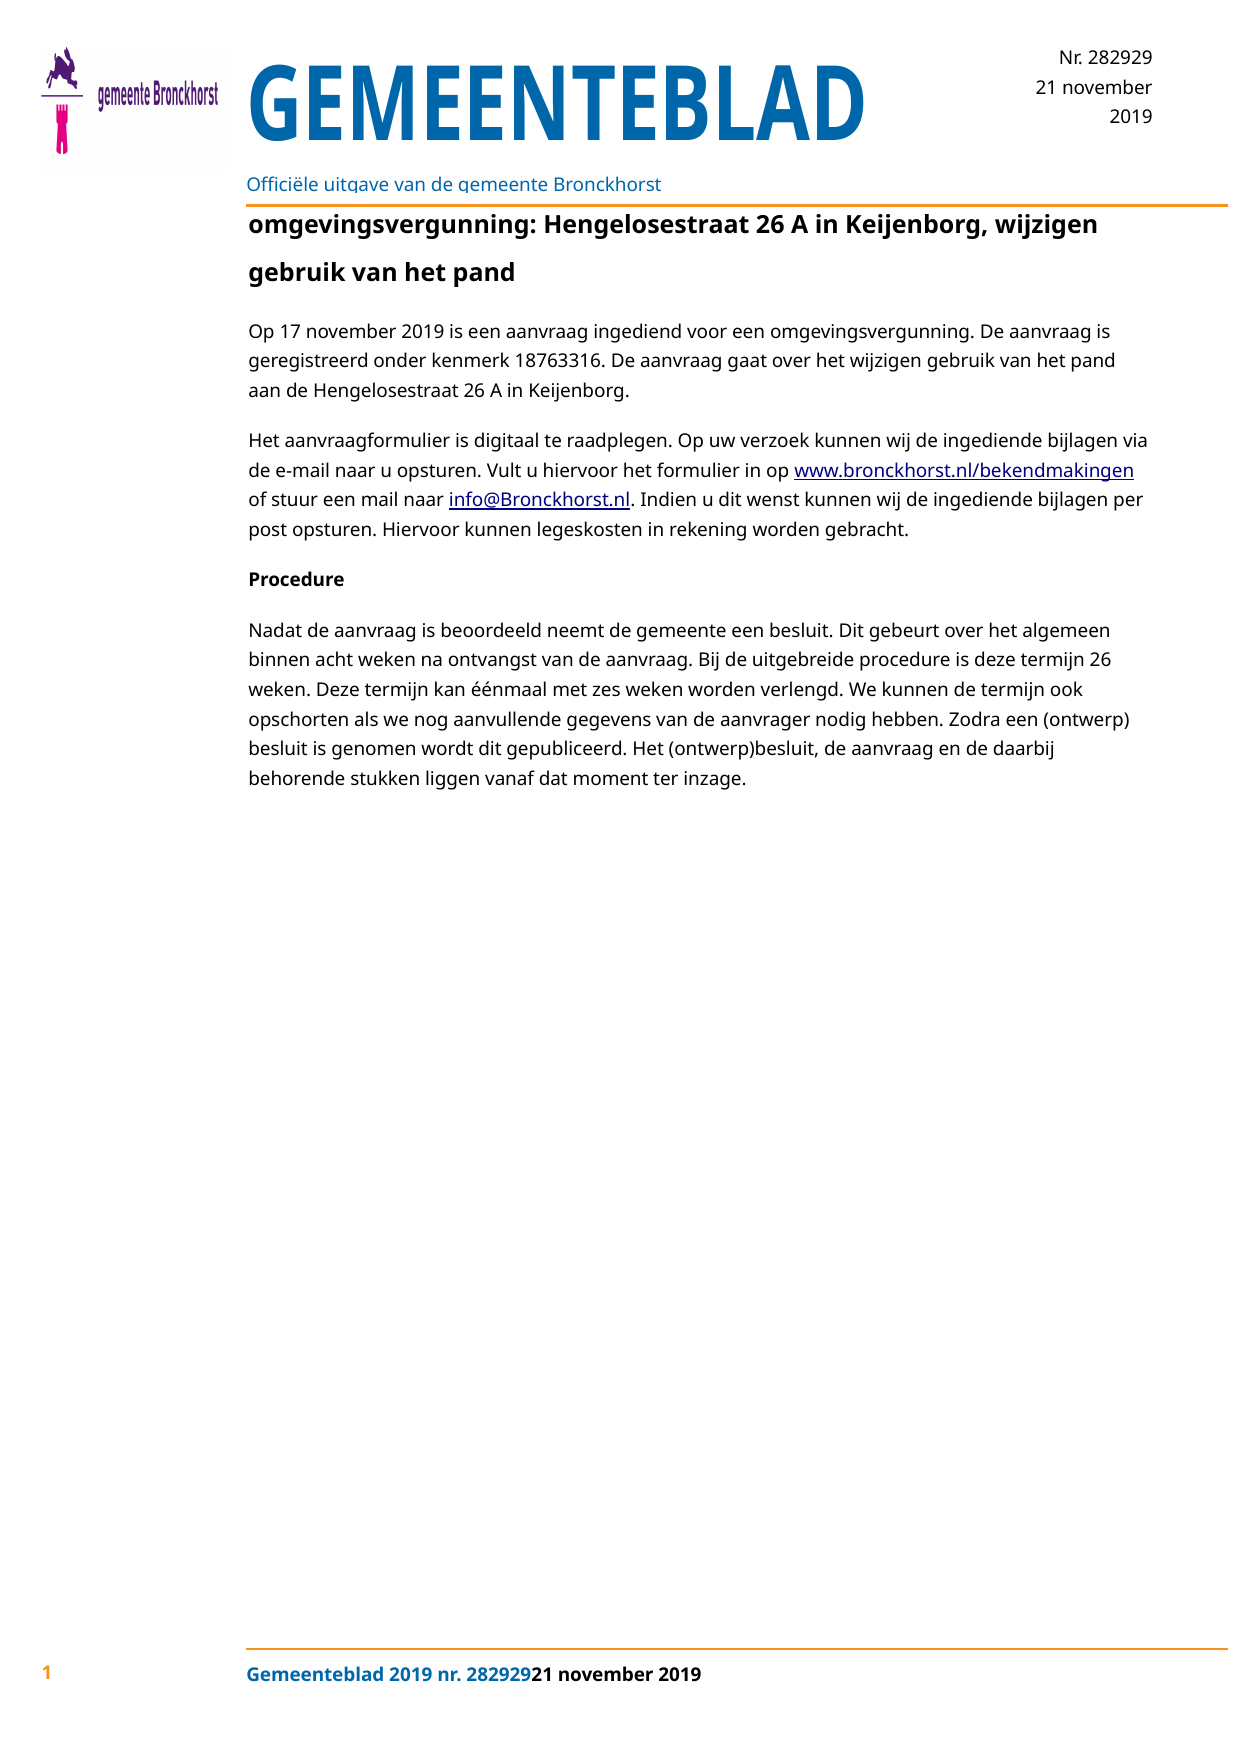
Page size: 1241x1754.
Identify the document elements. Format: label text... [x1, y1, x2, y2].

text Nadat de aanvraag is beoordeeld neemt de gemeente een besluit. Dit gebeurt over het algemeen binnen acht weken na ontvangst van de aanvraag. Bij de uitgebreide procedure is deze termijn 26 weken. Deze termijn kan éénmaal met zes weken worden verlengd. We kunnen de termijn ook opschorten als we nog aanvullende gegevens van de aanvrager nodig hebben. Zodra een (ontwerp) besluit is genomen wordt dit gepubliceerd. Het (ontwerp)besluit, de aanvraag en de daarbij behorende stukken liggen vanaf dat moment ter inzage. [248, 617, 1152, 791]
picture [41, 47, 231, 172]
text omgevingsvergunning: Hengelosestraat 26 A in Keijenborg, wijzigen gebruik van het pand [248, 207, 1152, 288]
text Het aanvraagformulier is digitaal te raadplegen. Op uw verzoek kunnen wij de ingediende bijlagen via de e-mail naar u opsturen. Vult u hiervoor het formulier in op www.bronckhorst.nl/bekendmakingen of stuur een mail naar info@Bronckhorst.nl. Indien u dit wenst kunnen wij de ingediende bijlagen per post opsturen. Hiervoor kunnen legeskosten in rekening worden gebracht. [248, 427, 1152, 542]
text Op 17 november 2019 is een aanvraag ingediend voor een omgevingsvergunning. De aanvraag is geregistreerd onder kenmerk 18763316. De aanvraag gaat over het wijzigen gebruik van het pand aan de Hengelosestraat 26 A in Keijenborg. [248, 318, 1152, 403]
text Procedure [248, 567, 1152, 592]
